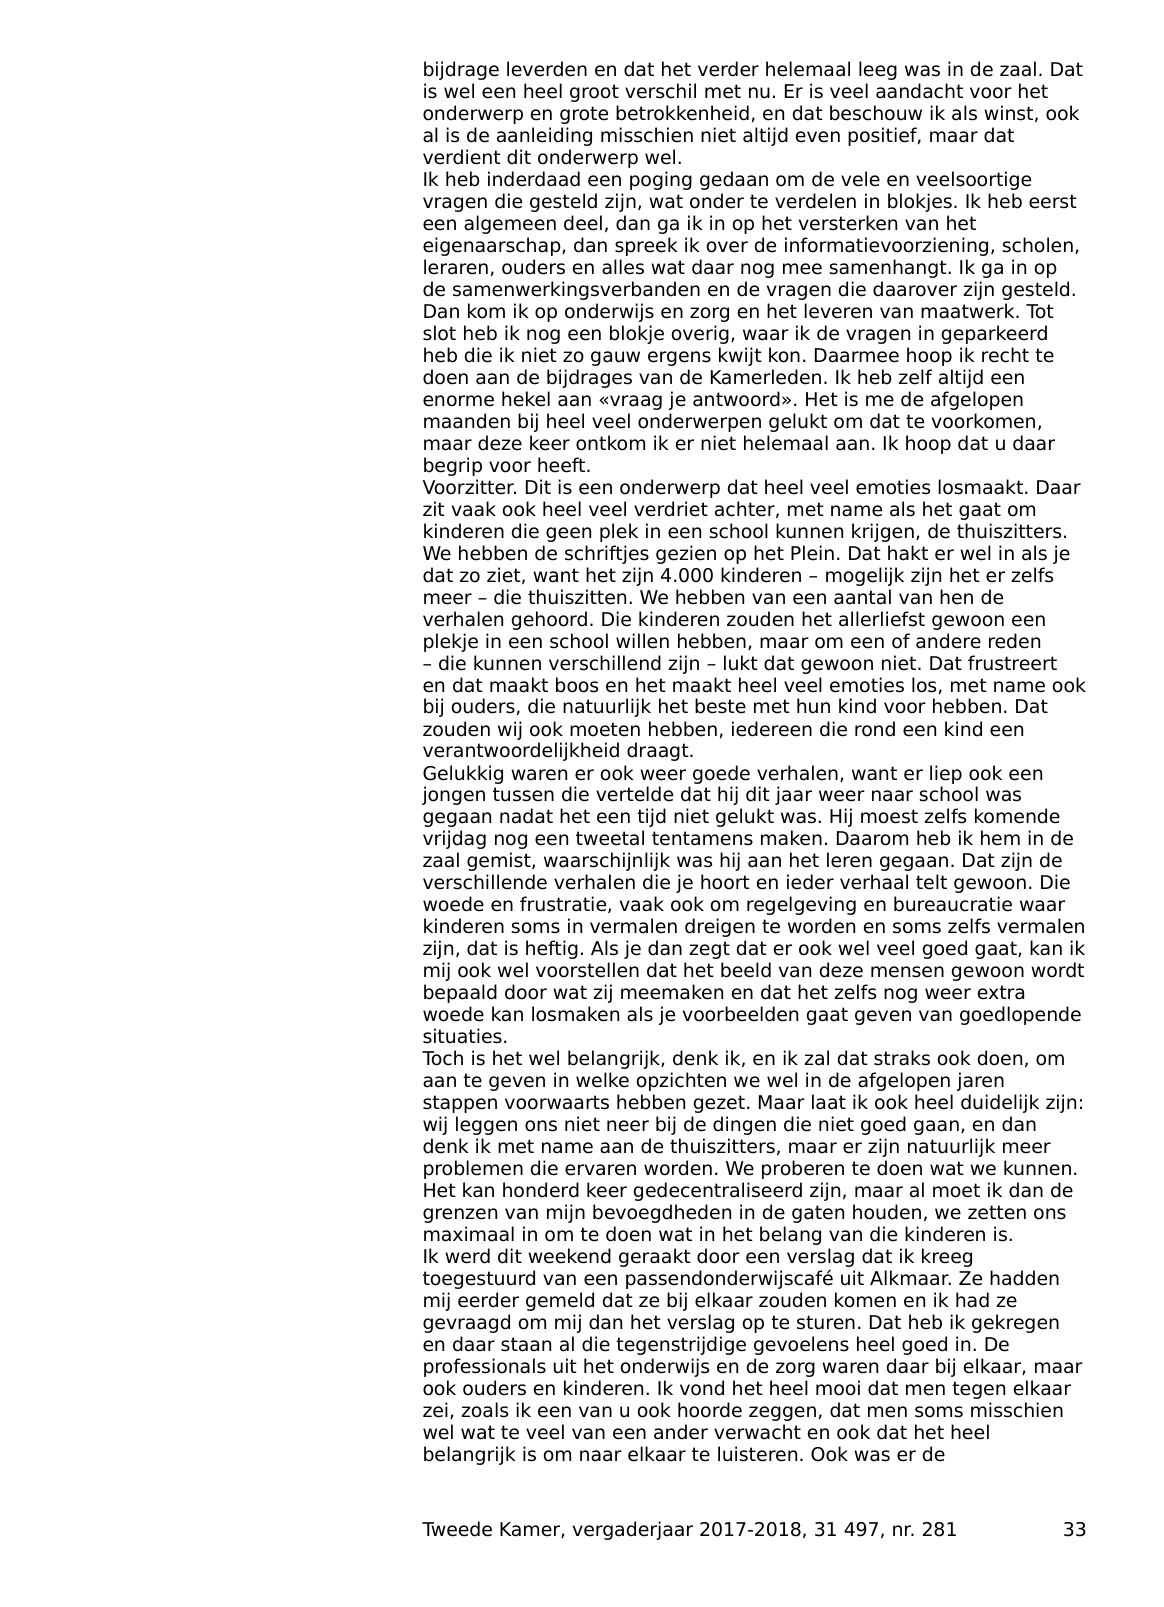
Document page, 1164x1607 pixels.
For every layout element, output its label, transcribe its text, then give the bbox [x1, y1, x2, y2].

text Toch is het wel belangrijk, denk ik, en ik zal dat straks ook doen, om aan te geven in welke opzichten we wel in de afgelopen jaren stappen voorwaarts hebben gezet. Maar laat ik ook heel duidelijk zijn: wij leggen ons niet neer bij de dingen die niet goed gaan, en dan denk ik met name aan de thuiszitters, maar er zijn natuurlijk meer problemen die ervaren worden. We proberen te doen wat we kunnen. Het kan honderd keer gedecentraliseerd zijn, maar al moet ik dan de grenzen van mijn bevoegdheden in de gaten houden, we zetten ons maximaal in om te doen wat in het belang van die kinderen is. [422, 1048, 1087, 1246]
text Gelukkig waren er ook weer goede verhalen, want er liep ook een jongen tussen die vertelde dat hij dit jaar weer naar school was gegaan nadat het een tijd niet gelukt was. Hij moest zelfs komende vrijdag nog een tweetal tentamens maken. Daarom heb ik hem in de zaal gemist, waarschijnlijk was hij aan het leren gegaan. Dat zijn de verschillende verhalen die je hoort en ieder verhaal telt gewoon. Die woede en frustratie, vaak ook om regelgeving en bureaucratie waar kinderen soms in vermalen dreigen te worden en soms zelfs vermalen zijn, dat is heftig. Als je dan zegt dat er ook wel veel goed gaat, kan ik mij ook wel voorstellen dat het beeld van deze mensen gewoon wordt bepaald door wat zij meemaken en dat het zelfs nog weer extra woede kan losmaken als je voorbeelden gaat geven van goedlopende situaties. [422, 762, 1087, 1048]
text Ik heb inderdaad een poging gedaan om de vele en veelsoortige vragen die gesteld zijn, wat onder te verdelen in blokjes. Ik heb eerst een algemeen deel, dan ga ik in op het versterken van het eigenaarschap, dan spreek ik over de informatievoorziening, scholen, leraren, ouders en alles wat daar nog mee samenhangt. Ik ga in op de samenwerkingsverbanden en de vragen die daarover zijn gesteld. Dan kom ik op onderwijs en zorg en het leveren van maatwerk. Tot slot heb ik nog een blokje overig, waar ik de vragen in geparkeerd heb die ik niet zo gauw ergens kwijt kon. Daarmee hoop ik recht te doen aan de bijdrages van de Kamerleden. Ik heb zelf altijd een enorme hekel aan «vraag je antwoord». Het is me de afgelopen maanden bij heel veel onderwerpen gelukt om dat te voorkomen, maar deze keer ontkom ik er niet helemaal aan. Ik hoop dat u daar begrip voor heeft. [422, 169, 1087, 477]
text Voorzitter. Dit is een onderwerp dat heel veel emoties losmaakt. Daar zit vaak ook heel veel verdriet achter, met name als het gaat om kinderen die geen plek in een school kunnen krijgen, de thuiszitters. We hebben de schriftjes gezien op het Plein. Dat hakt er wel in als je dat zo ziet, want het zijn 4.000 kinderen – mogelijk zijn het er zelfs meer – die thuiszitten. We hebben van een aantal van hen de verhalen gehoord. Die kinderen zouden het allerliefst gewoon een plekje in een school willen hebben, maar om een of andere reden – die kunnen verschillend zijn – lukt dat gewoon niet. Dat frustreert en dat maakt boos en het maakt heel veel emoties los, met name ook bij ouders, die natuurlijk het beste met hun kind voor hebben. Dat zouden wij ook moeten hebben, iedereen die rond een kind een verantwoordelijkheid draagt. [422, 477, 1087, 762]
text bijdrage leverden en dat het verder helemaal leeg was in de zaal. Dat is wel een heel groot verschil met nu. Er is veel aandacht voor het onderwerp en grote betrokkenheid, en dat beschouw ik als winst, ook al is de aanleiding misschien niet altijd even positief, maar dat verdient dit onderwerp wel. [422, 59, 1087, 169]
text Ik werd dit weekend geraakt door een verslag dat ik kreeg toegestuurd van een passendonderwijscafé uit Alkmaar. Ze hadden mij eerder gemeld dat ze bij elkaar zouden komen en ik had ze gevraagd om mij dan het verslag op te sturen. Dat heb ik gekregen en daar staan al die tegenstrijdige gevoelens heel goed in. De professionals uit het onderwijs en de zorg waren daar bij elkaar, maar ook ouders en kinderen. Ik vond het heel mooi dat men tegen elkaar zei, zoals ik een van u ook hoorde zeggen, dat men soms misschien wel wat te veel van een ander verwacht en ook dat het heel belangrijk is om naar elkaar te luisteren. Ook was er de [422, 1246, 1087, 1466]
